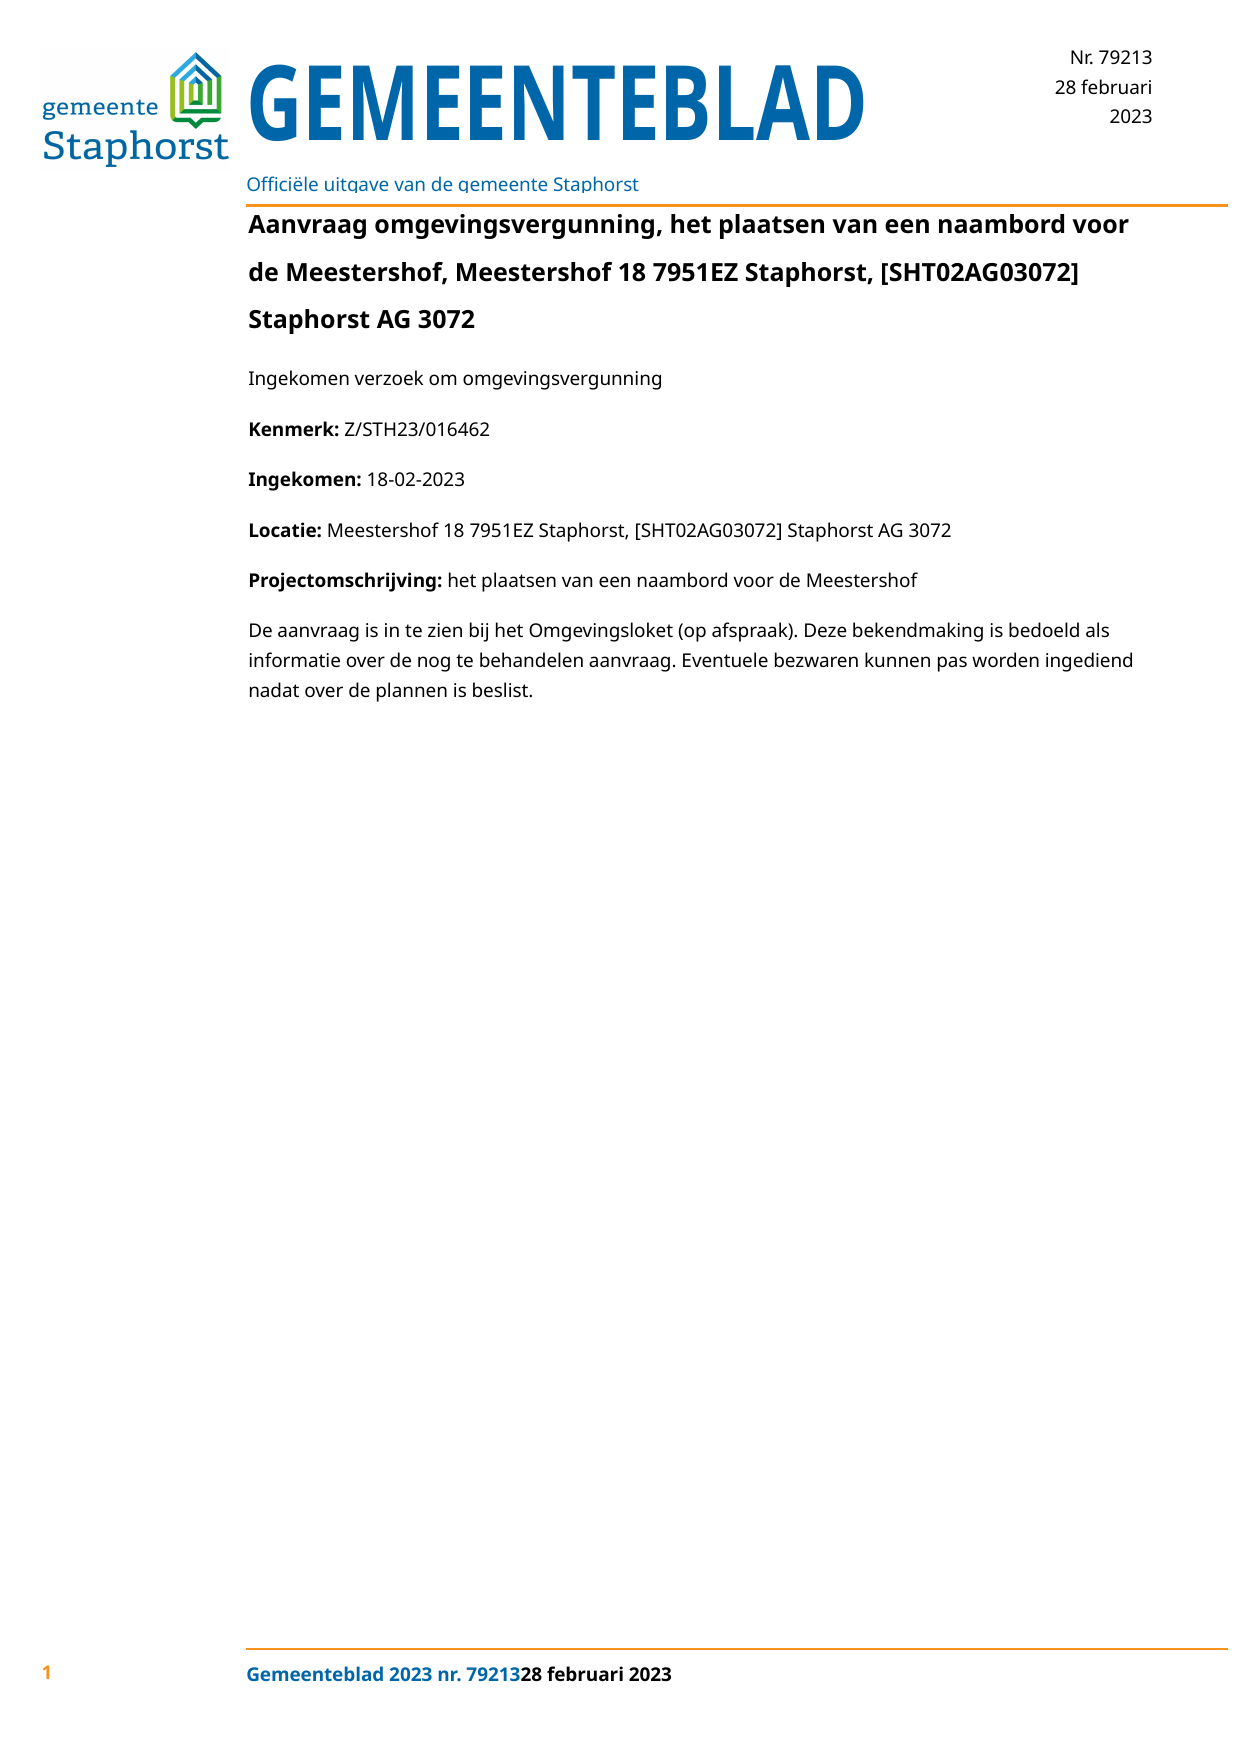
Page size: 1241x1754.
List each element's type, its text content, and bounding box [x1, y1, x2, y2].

text De aanvraag is in te zien bij het Omgevingsloket (op afspraak). Deze bekendmaking is bedoeld als informatie over de nog te behandelen aanvraag. Eventuele bezwaren kunnen pas worden ingediend nadat over de plannen is beslist. [248, 618, 1152, 702]
text Aanvraag omgevingsvergunning, het plaatsen van een naambord voor de Meestershof, Meestershof 18 7951EZ Staphorst, [SHT02AG03072] Staphorst AG 3072 [248, 207, 1152, 336]
picture [41, 47, 231, 172]
text Ingekomen: 18-02-2023 [248, 466, 1152, 492]
text Ingekomen verzoek om omgevingsvergunning [248, 366, 1152, 391]
text Locatie: Meestershof 18 7951EZ Staphorst, [SHT02AG03072] Staphorst AG 3072 [248, 517, 1152, 542]
text Projectomschrijving: het plaatsen van een naambord voor de Meestershof [248, 567, 1152, 593]
text Kenmerk: Z/STH23/016462 [248, 416, 1152, 442]
